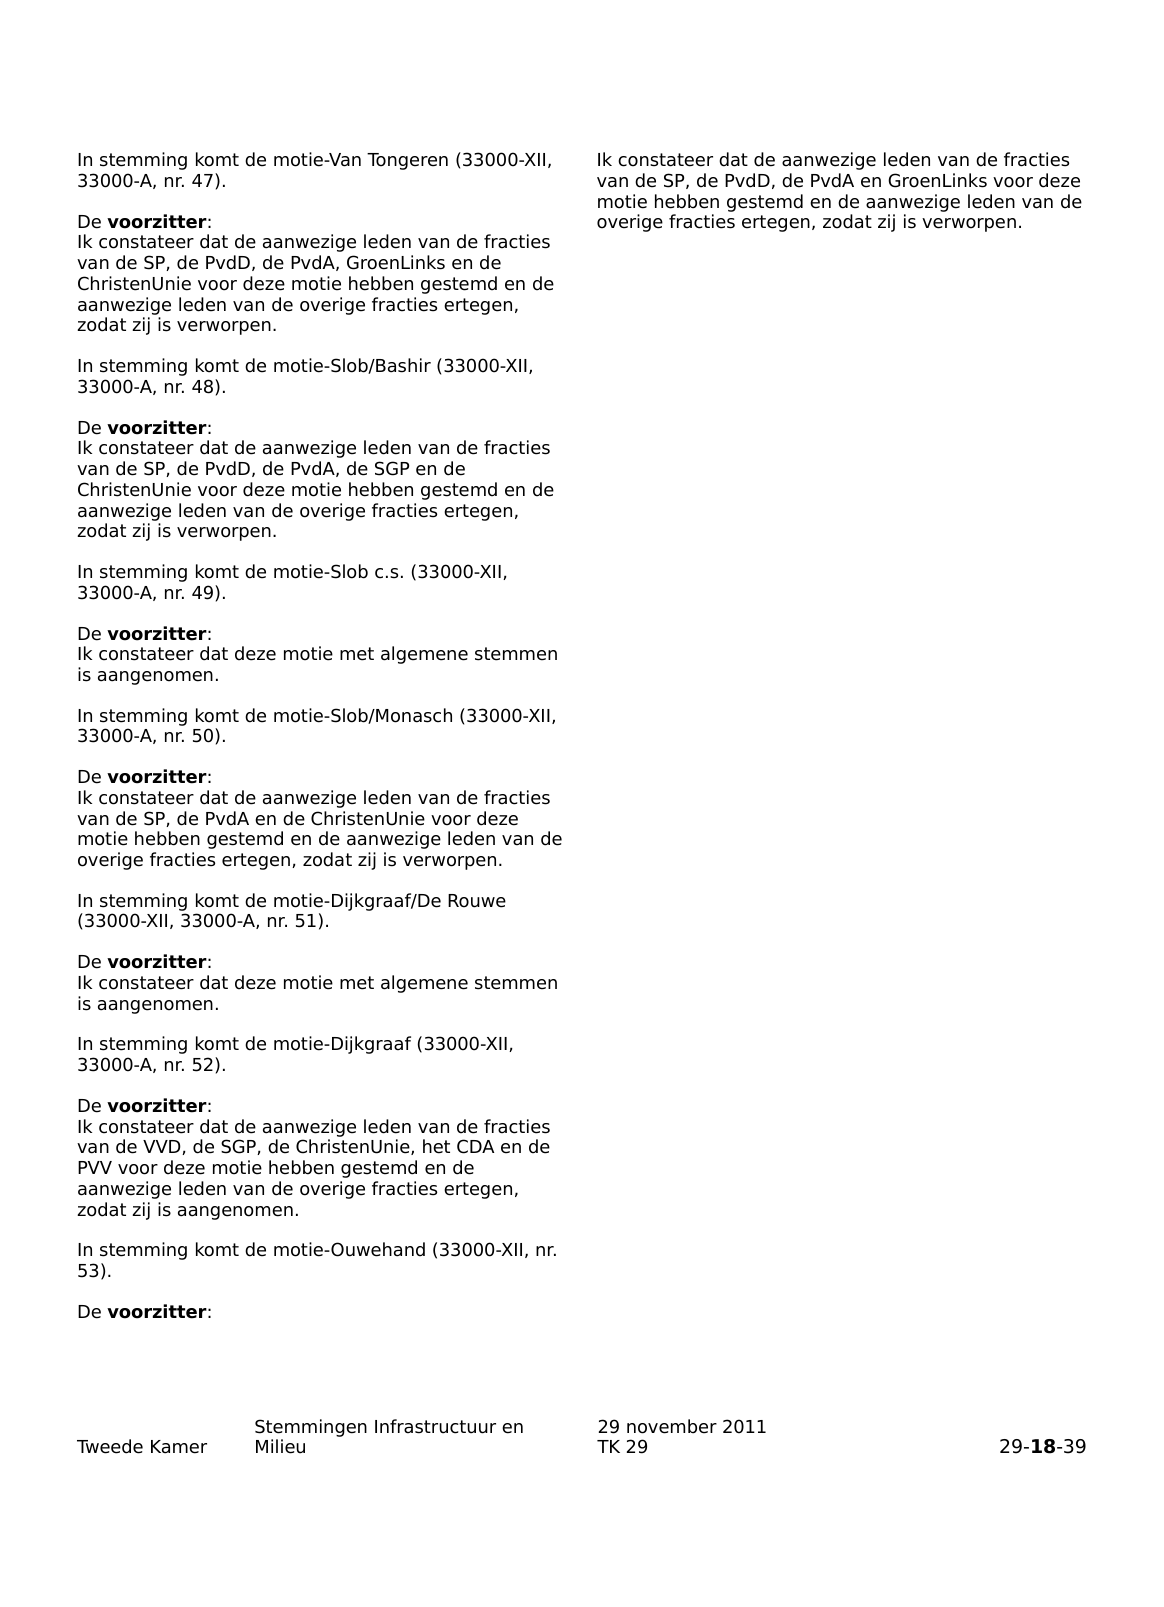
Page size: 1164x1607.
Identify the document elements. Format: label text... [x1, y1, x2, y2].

text In stemming komt de motie-Slob/Monasch (33000-XII, 33000-A, nr. 50). [77, 706, 567, 747]
text De voorzitter: [77, 417, 567, 438]
text In stemming komt de motie-Van Tongeren (33000-XII, 33000-A, nr. 47). [77, 150, 567, 192]
text Ik constateer dat deze motie met algemene stemmen is aangenomen. [77, 644, 567, 686]
text In stemming komt de motie-Ouwehand (33000-XII, nr. 53). [77, 1240, 567, 1282]
text Ik constateer dat de aanwezige leden van de fracties van de SP, de PvdA en de ChristenUnie voor deze motie hebben gestemd en de aanwezige leden van de overige fracties ertegen, zodat zij is verworpen. [77, 788, 567, 871]
text De voorzitter: [77, 1302, 567, 1322]
text Ik constateer dat de aanwezige leden van de fracties van de SP, de PvdD, de PvdA en GroenLinks voor deze motie hebben gestemd en de aanwezige leden van de overige fracties ertegen, zodat zij is verworpen. [596, 150, 1087, 233]
text De voorzitter: [77, 767, 567, 788]
text In stemming komt de motie-Dijkgraaf (33000-XII, 33000-A, nr. 52). [77, 1034, 567, 1076]
text Ik constateer dat de aanwezige leden van de fracties van de SP, de PvdD, de PvdA, GroenLinks en de ChristenUnie voor deze motie hebben gestemd en de aanwezige leden van de overige fracties ertegen, zodat zij is verworpen. [77, 232, 567, 336]
text De voorzitter: [77, 952, 567, 973]
text In stemming komt de motie-Dijkgraaf/De Rouwe (33000-XII, 33000-A, nr. 51). [77, 891, 567, 932]
text De voorzitter: [77, 623, 567, 644]
text In stemming komt de motie-Slob/Bashir (33000-XII, 33000-A, nr. 48). [77, 356, 567, 397]
text Ik constateer dat de aanwezige leden van de fracties van de SP, de PvdD, de PvdA, de SGP en de ChristenUnie voor deze motie hebben gestemd en de aanwezige leden van de overige fracties ertegen, zodat zij is verworpen. [77, 438, 567, 542]
text Ik constateer dat de aanwezige leden van de fracties van de VVD, de SGP, de ChristenUnie, het CDA en de PVV voor deze motie hebben gestemd en de aanwezige leden van de overige fracties ertegen, zodat zij is aangenomen. [77, 1116, 567, 1220]
text De voorzitter: [77, 212, 567, 232]
text In stemming komt de motie-Slob c.s. (33000-XII, 33000-A, nr. 49). [77, 562, 567, 603]
text De voorzitter: [77, 1096, 567, 1116]
text Ik constateer dat deze motie met algemene stemmen is aangenomen. [77, 973, 567, 1014]
